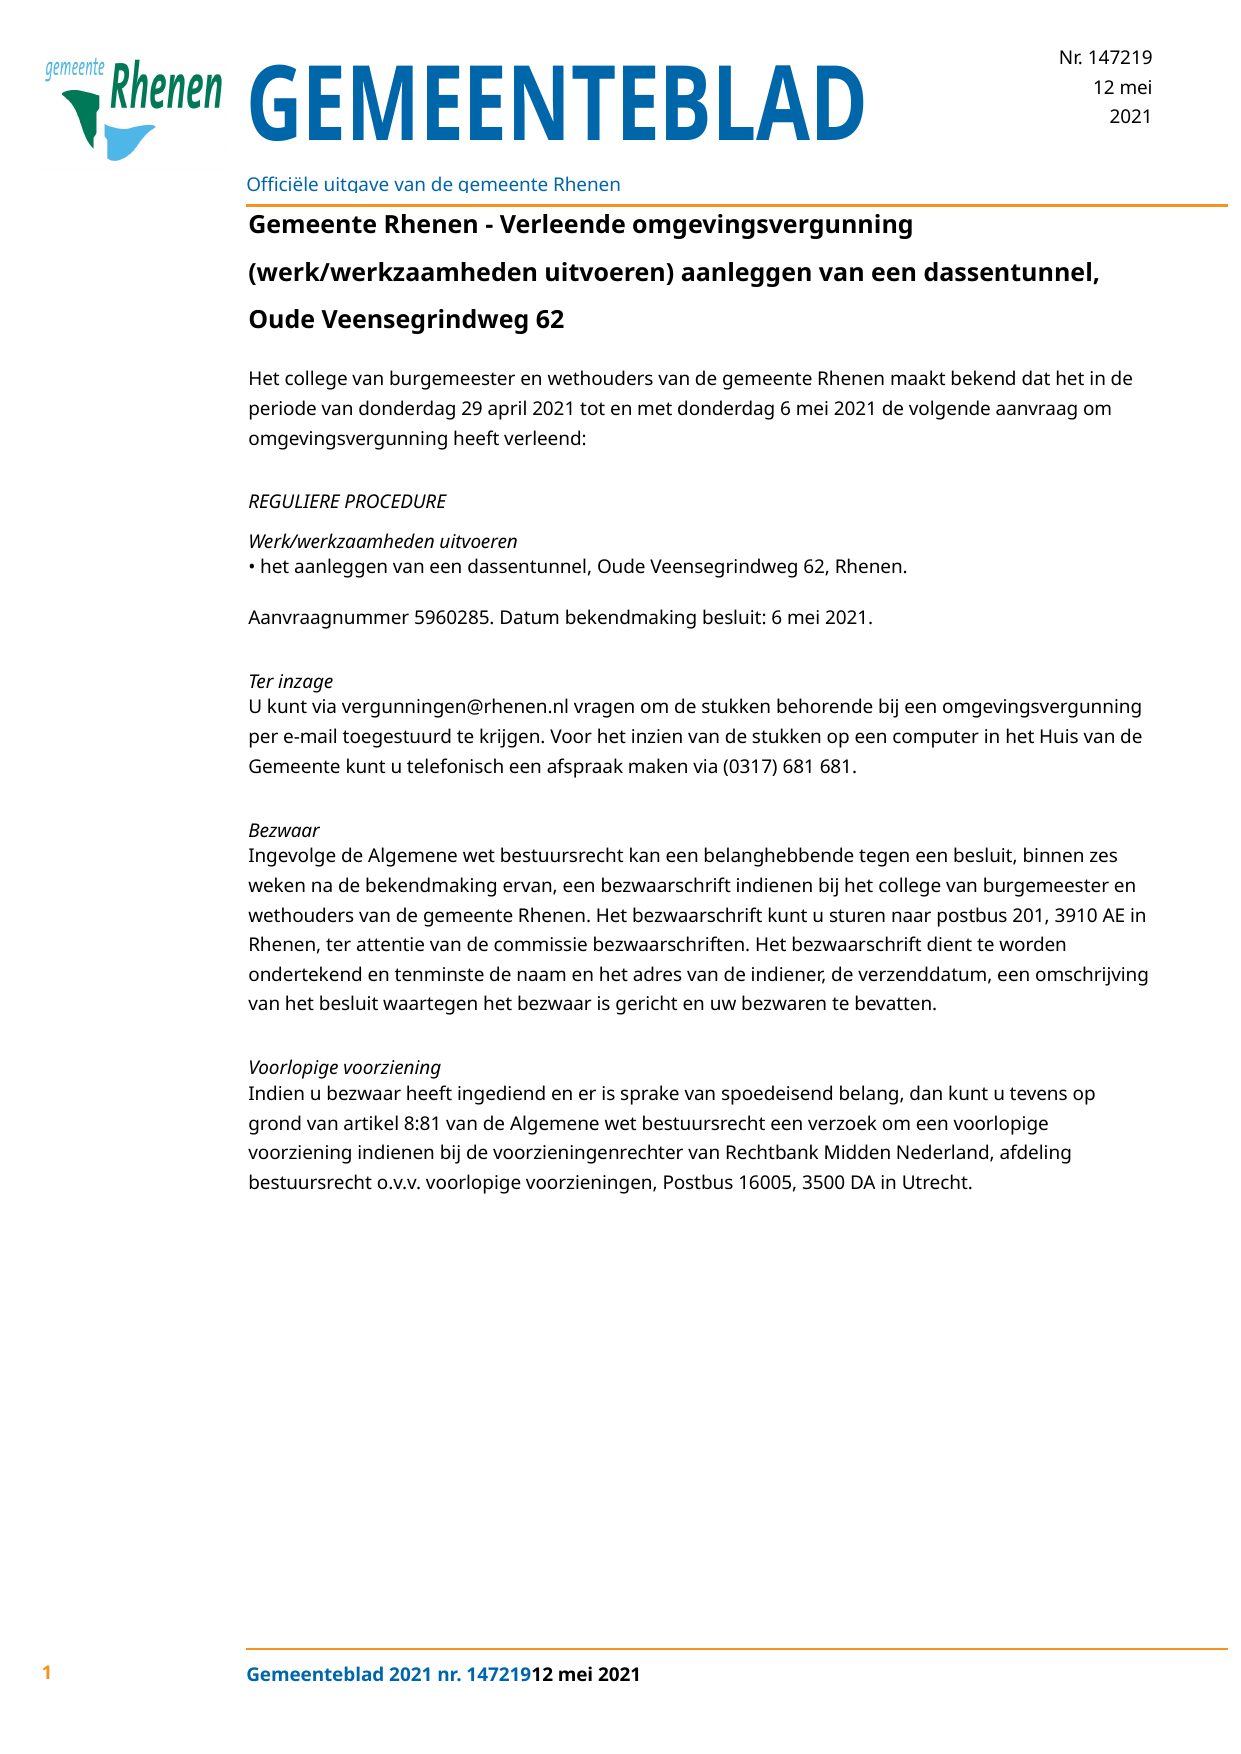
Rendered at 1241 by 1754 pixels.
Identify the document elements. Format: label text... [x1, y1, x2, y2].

text • het aanleggen van een dassentunnel, Oude Veensegrindweg 62, Rhenen. [248, 554, 1152, 579]
text Indien u bezwaar heeft ingediend en er is sprake van spoedeisend belang, dan kunt u tevens op grond van artikel 8:81 van de Algemene wet bestuursrecht een verzoek om een voorlopige voorziening indienen bij de voorzieningenrechter van Rechtbank Midden Nederland, afdeling bestuursrecht o.v.v. voorlopige voorzieningen, Postbus 16005, 3500 DA in Utrecht. [248, 1080, 1152, 1195]
text Voorlopige voorziening [248, 1054, 1152, 1080]
text Bezwaar [248, 817, 1152, 843]
picture [41, 47, 231, 172]
text Gemeente Rhenen - Verleende omgevingsvergunning (werk/werkzaamheden uitvoeren) aanleggen van een dassentunnel, Oude Veensegrindweg 62 [248, 207, 1152, 336]
text Ingevolge de Algemene wet bestuursrecht kan een belanghebbende tegen een besluit, binnen zes weken na de bekendmaking ervan, een bezwaarschrift indienen bij het college van burgemeester en wethouders van de gemeente Rhenen. Het bezwaarschrift kunt u sturen naar postbus 201, 3910 AE in Rhenen, ter attentie van de commissie bezwaarschriften. Het bezwaarschrift dient te worden ondertekend en tenminste de naam en het adres van de indiener, de verzenddatum, een omschrijving van het besluit waartegen het bezwaar is gericht en uw bezwaren te bevatten. [248, 843, 1152, 1016]
text Werk/werkzaamheden uitvoeren [248, 528, 1152, 554]
text U kunt via vergunningen@rhenen.nl vragen om de stukken behorende bij een omgevingsvergunning per e-mail toegestuurd te krijgen. Voor het inzien van de stukken op een computer in het Huis van de Gemeente kunt u telefonisch een afspraak maken via (0317) 681 681. [248, 694, 1152, 779]
text REGULIERE PROCEDURE [248, 489, 1152, 514]
text Het college van burgemeester en wethouders van de gemeente Rhenen maakt bekend dat het in de periode van donderdag 29 april 2021 tot en met donderdag 6 mei 2021 de volgende aanvraag om omgevingsvergunning heeft verleend: [248, 366, 1152, 450]
text Ter inzage [248, 668, 1152, 694]
text Aanvraagnummer 5960285. Datum bekendmaking besluit: 6 mei 2021. [248, 604, 1152, 630]
